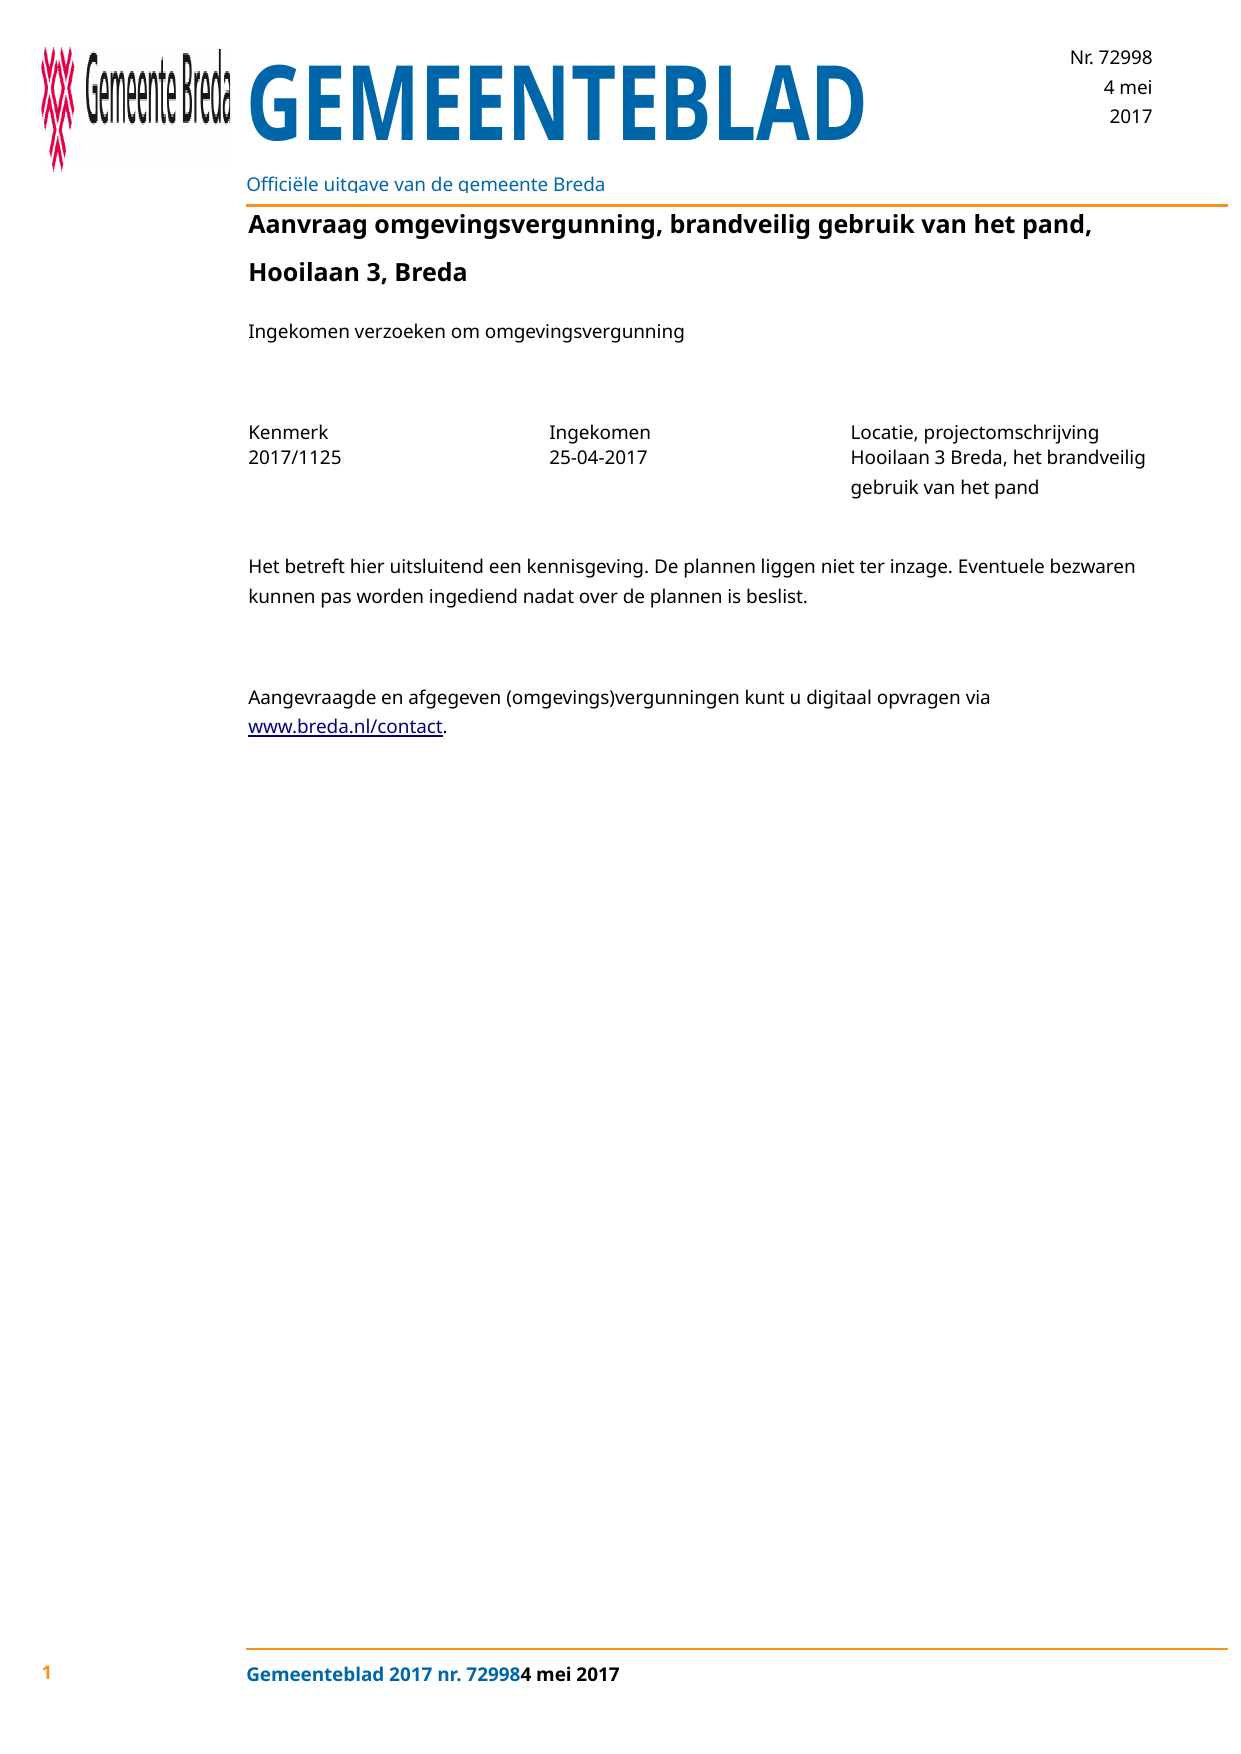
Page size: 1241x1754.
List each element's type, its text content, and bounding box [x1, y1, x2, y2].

table_header Locatie, projectomschrijving [850, 419, 1152, 444]
table_cell 2017/1125 [248, 445, 549, 500]
table_header Ingekomen [549, 419, 850, 444]
table_cell Hooilaan 3 Breda, het brandveilig gebruik van het pand [850, 445, 1152, 500]
picture [41, 47, 231, 172]
table_header Kenmerk [248, 419, 549, 444]
text Het betreft hier uitsluitend een kennisgeving. De plannen liggen niet ter inzage. Eventuele bezwaren kunnen pas worden ingediend nadat over de plannen is beslist. [248, 553, 1152, 609]
text Ingekomen verzoeken om omgevingsvergunning [248, 318, 1152, 344]
text Aanvraag omgevingsvergunning, brandveilig gebruik van het pand, Hooilaan 3, Breda [248, 207, 1152, 288]
text Aangevraagde en afgegeven (omgevings)vergunningen kunt u digitaal opvragen via www.breda.nl/contact. [248, 684, 1152, 739]
table_cell 25-04-2017 [549, 445, 850, 500]
